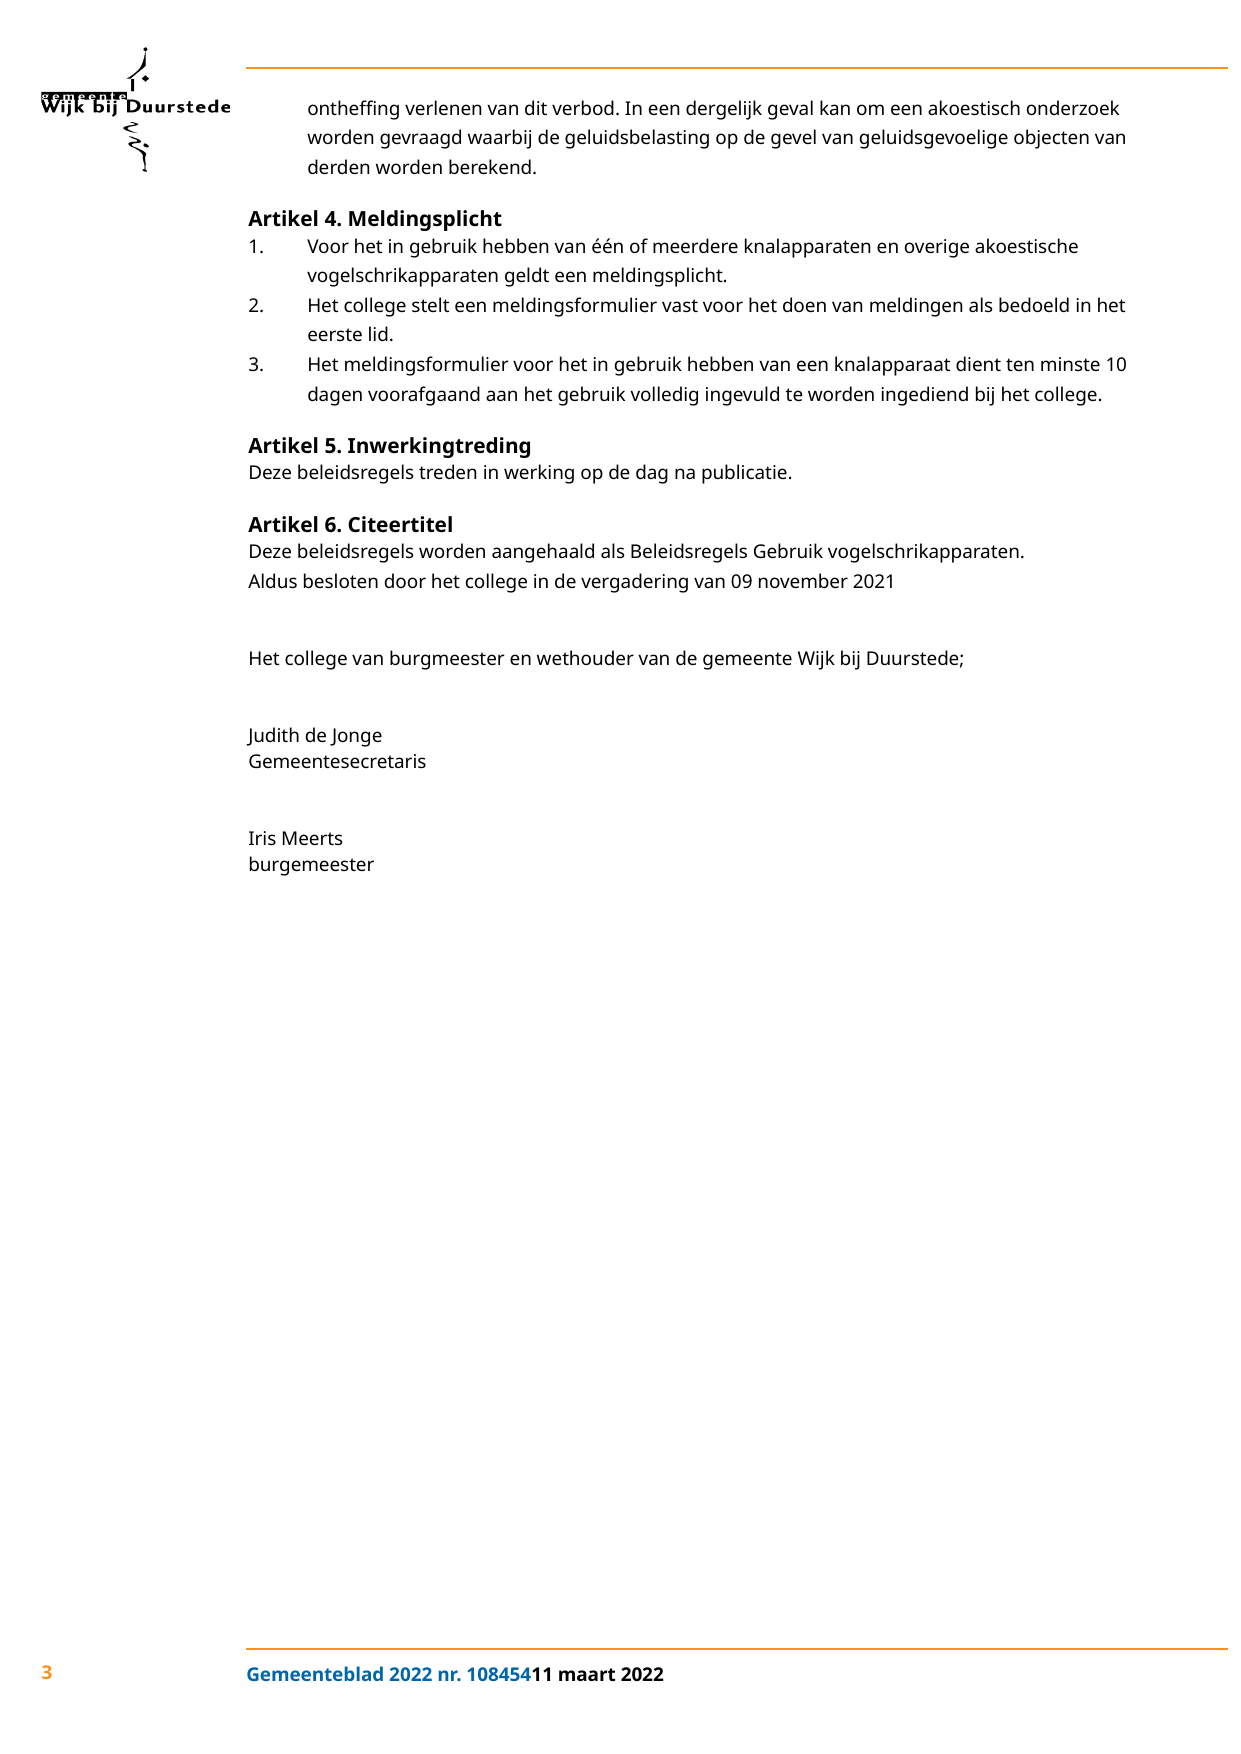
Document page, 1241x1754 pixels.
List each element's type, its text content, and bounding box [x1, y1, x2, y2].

picture [41, 47, 231, 172]
text Iris Meerts [248, 825, 1152, 851]
text Judith de Jonge [248, 722, 1152, 748]
list ontheffing verlenen van dit verbod. In een dergelijk geval kan om een akoestisch onderzoek worden gevraagd waarbij de geluidsbelasting op de gevel van geluidsgevoelige objecten van derden worden berekend. [248, 95, 1152, 180]
text Deze beleidsregels worden aangehaald als Beleidsregels Gebruik vogelschrikapparaten. [248, 538, 1152, 564]
text Het college van burgmeester en wethouder van de gemeente Wijk bij Duurstede; [248, 645, 1152, 671]
text Aldus besloten door het college in de vergadering van 09 november 2021 [248, 568, 1152, 594]
text Artikel 6. Citeertitel [248, 510, 1152, 538]
text Artikel 4. Meldingsplicht [248, 204, 1152, 233]
text Gemeentesecretaris [248, 748, 1152, 774]
list Het meldingsformulier voor het in gebruik hebben van een knalapparaat dient ten minste 10 dagen voorafgaand aan het gebruik volledig ingevuld te worden ingediend bij het college. [248, 351, 1152, 406]
text Artikel 5. Inwerkingtreding [248, 431, 1152, 459]
text Deze beleidsregels treden in werking op de dag na publicatie. [248, 459, 1152, 485]
list Voor het in gebruik hebben van één of meerdere knalapparaten en overige akoestische vogelschrikapparaten geldt een meldingsplicht. [248, 233, 1152, 288]
list Het college stelt een meldingsformulier vast voor het doen van meldingen als bedoeld in het eerste lid. [248, 292, 1152, 347]
text burgemeester [248, 851, 1152, 877]
